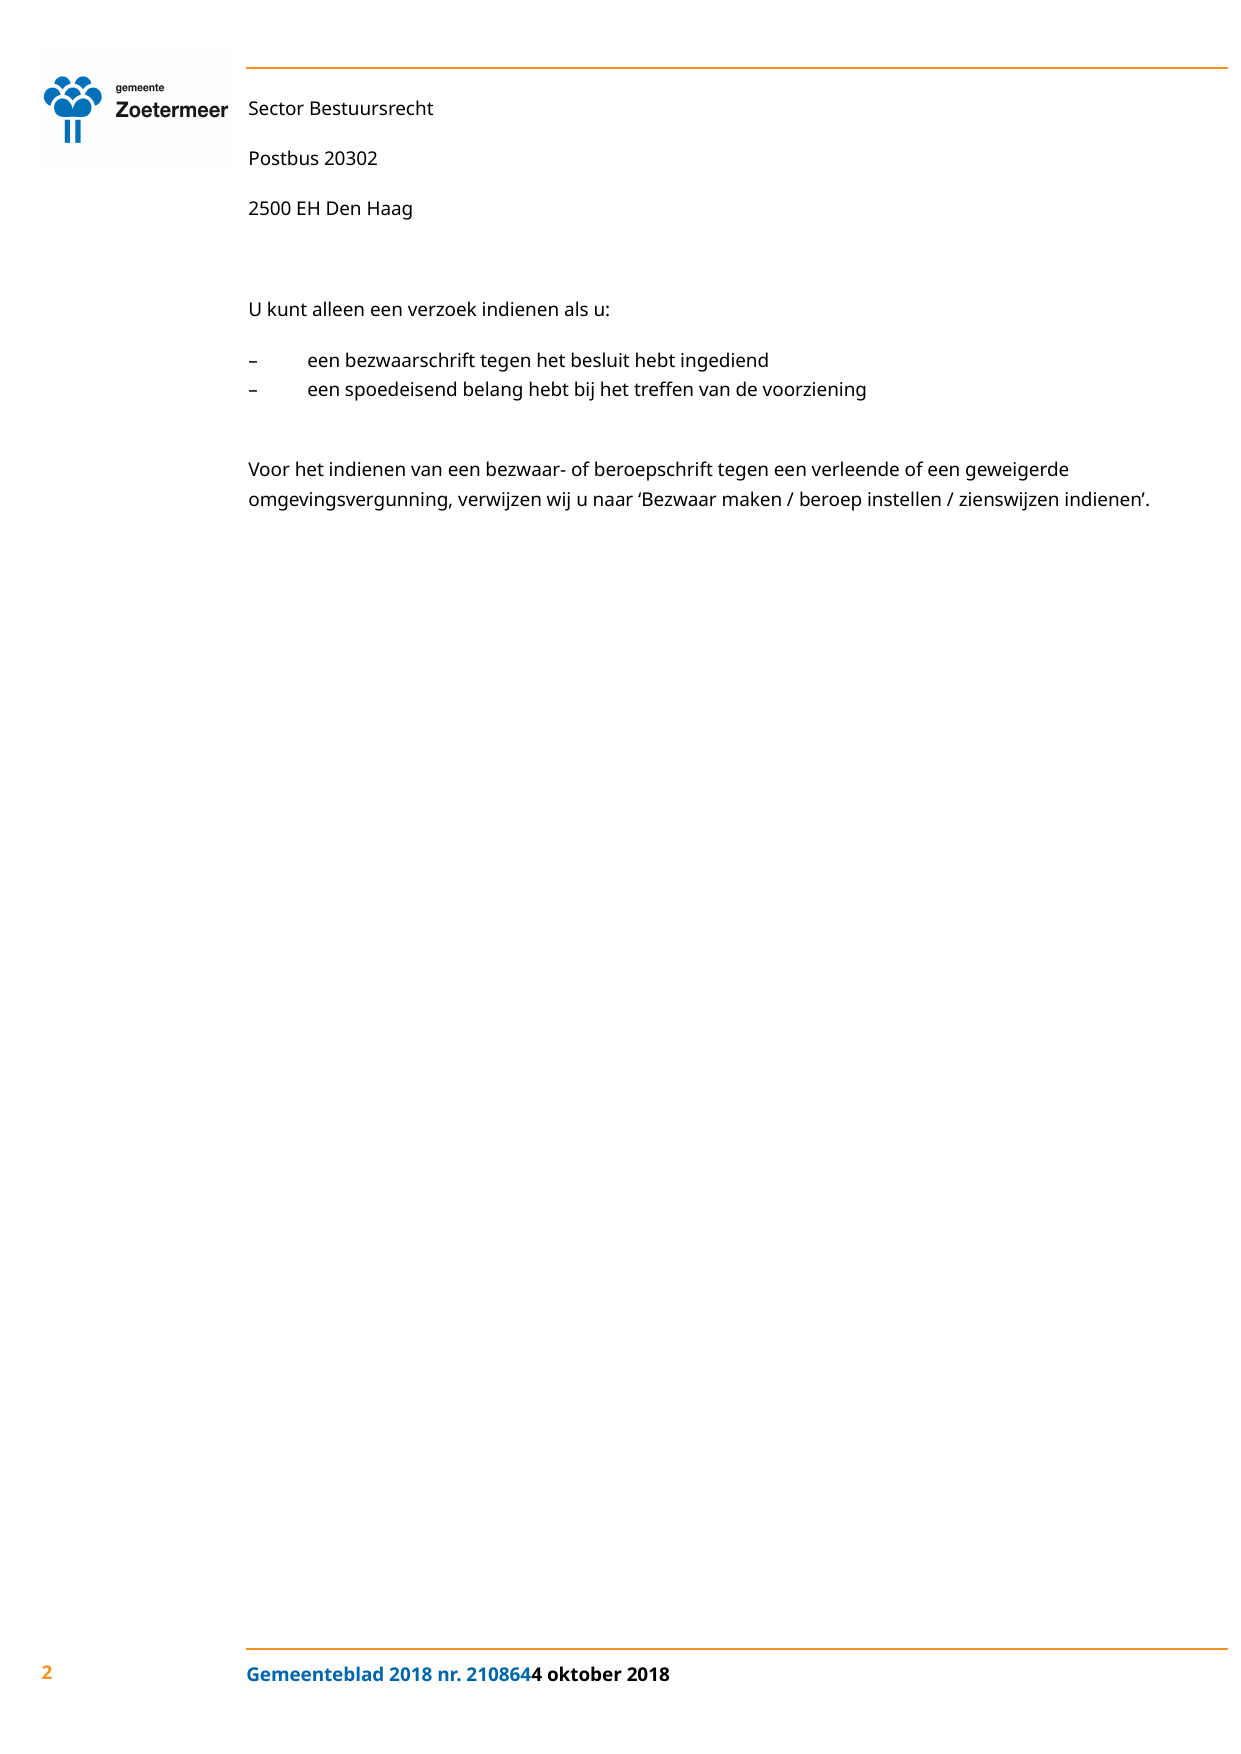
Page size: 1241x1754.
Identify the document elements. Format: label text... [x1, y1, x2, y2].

list een bezwaarschrift tegen het besluit hebt ingediend [248, 347, 1152, 373]
text 2500 EH Den Haag [248, 196, 1152, 221]
list een spoedeisend belang hebt bij het treffen van de voorziening [248, 376, 1152, 402]
text Voor het indienen van een bezwaar- of beroepschrift tegen een verleende of een geweigerde omgevingsvergunning, verwijzen wij u naar ‘Bezwaar maken / beroep instellen / zienswijzen indienen’. [248, 456, 1152, 512]
picture [41, 47, 231, 172]
text Sector Bestuursrecht [248, 95, 1152, 121]
text U kunt alleen een verzoek indienen als u: [248, 296, 1152, 322]
text Postbus 20302 [248, 145, 1152, 171]
